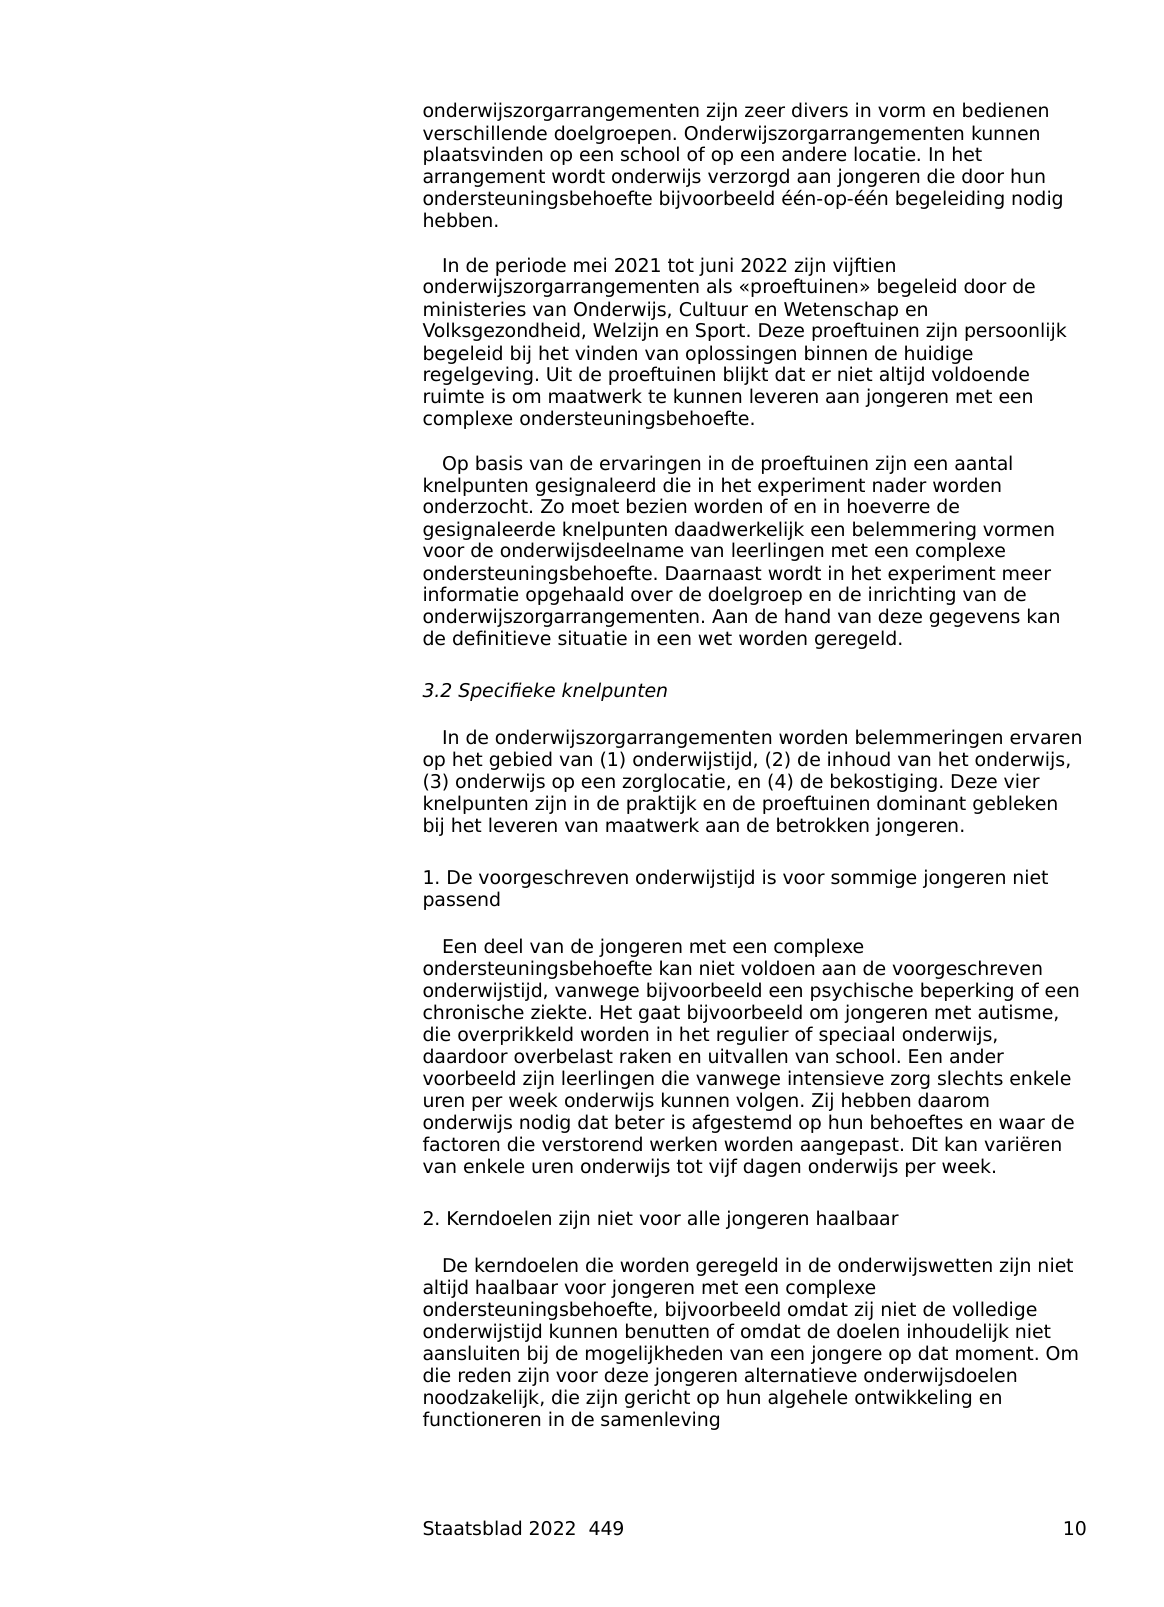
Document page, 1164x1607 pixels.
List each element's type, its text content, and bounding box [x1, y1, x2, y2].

text In de periode mei 2021 tot juni 2022 zijn vijftien onderwijszorgarrangementen als «proeftuinen» begeleid door de ministeries van Onderwijs, Cultuur en Wetenschap en Volksgezondheid, Welzijn en Sport. Deze proeftuinen zijn persoonlijk begeleid bij het vinden van oplossingen binnen de huidige regelgeving. Uit de proeftuinen blijkt dat er niet altijd voldoende ruimte is om maatwerk te kunnen leveren aan jongeren met een complexe ondersteuningsbehoefte. [422, 254, 1087, 430]
text Een deel van de jongeren met een complexe ondersteuningsbehoefte kan niet voldoen aan de voorgeschreven onderwijstijd, vanwege bijvoorbeeld een psychische beperking of een chronische ziekte. Het gaat bijvoorbeeld om jongeren met autisme, die overprikkeld worden in het regulier of speciaal onderwijs, daardoor overbelast raken en uitvallen van school. Een ander voorbeeld zijn leerlingen die vanwege intensieve zorg slechts enkele uren per week onderwijs kunnen volgen. Zij hebben daarom onderwijs nodig dat beter is afgestemd op hun behoeftes en waar de factoren die verstorend werken worden aangepast. Dit kan variëren van enkele uren onderwijs tot vijf dagen onderwijs per week. [422, 936, 1087, 1178]
subtitle 1. De voorgeschreven onderwijstijd is voor sommige jongeren niet passend [422, 867, 1087, 911]
text In de onderwijszorgarrangementen worden belemmeringen ervaren op het gebied van (1) onderwijstijd, (2) de inhoud van het onderwijs, (3) onderwijs op een zorglocatie, en (4) de bekostiging. Deze vier knelpunten zijn in de praktijk en de proeftuinen dominant gebleken bij het leveren van maatwerk aan de betrokken jongeren. [422, 727, 1087, 837]
text De kerndoelen die worden geregeld in de onderwijswetten zijn niet altijd haalbaar voor jongeren met een complexe ondersteuningsbehoefte, bijvoorbeeld omdat zij niet de volledige onderwijstijd kunnen benutten of omdat de doelen inhoudelijk niet aansluiten bij de mogelijkheden van een jongere op dat moment. Om die reden zijn voor deze jongeren alternatieve onderwijsdoelen noodzakelijk, die zijn gericht op hun algehele ontwikkeling en functioneren in de samenleving [422, 1255, 1087, 1431]
text Op basis van de ervaringen in de proeftuinen zijn een aantal knelpunten gesignaleerd die in het experiment nader worden onderzocht. Zo moet bezien worden of en in hoeverre de gesignaleerde knelpunten daadwerkelijk een belemmering vormen voor de onderwijsdeelname van leerlingen met een complexe ondersteuningsbehoefte. Daarnaast wordt in het experiment meer informatie opgehaald over de doelgroep en de inrichting van de onderwijszorgarrangementen. Aan de hand van deze gegevens kan de definitieve situatie in een wet worden geregeld. [422, 452, 1087, 650]
text onderwijszorgarrangementen zijn zeer divers in vorm en bedienen verschillende doelgroepen. Onderwijszorgarrangementen kunnen plaatsvinden op een school of op een andere locatie. In het arrangement wordt onderwijs verzorgd aan jongeren die door hun ondersteuningsbehoefte bijvoorbeeld één-op-één begeleiding nodig hebben. [422, 100, 1087, 232]
subtitle 2. Kerndoelen zijn niet voor alle jongeren haalbaar [422, 1208, 1087, 1230]
subtitle 3.2 Specifieke knelpunten [422, 680, 1087, 702]
